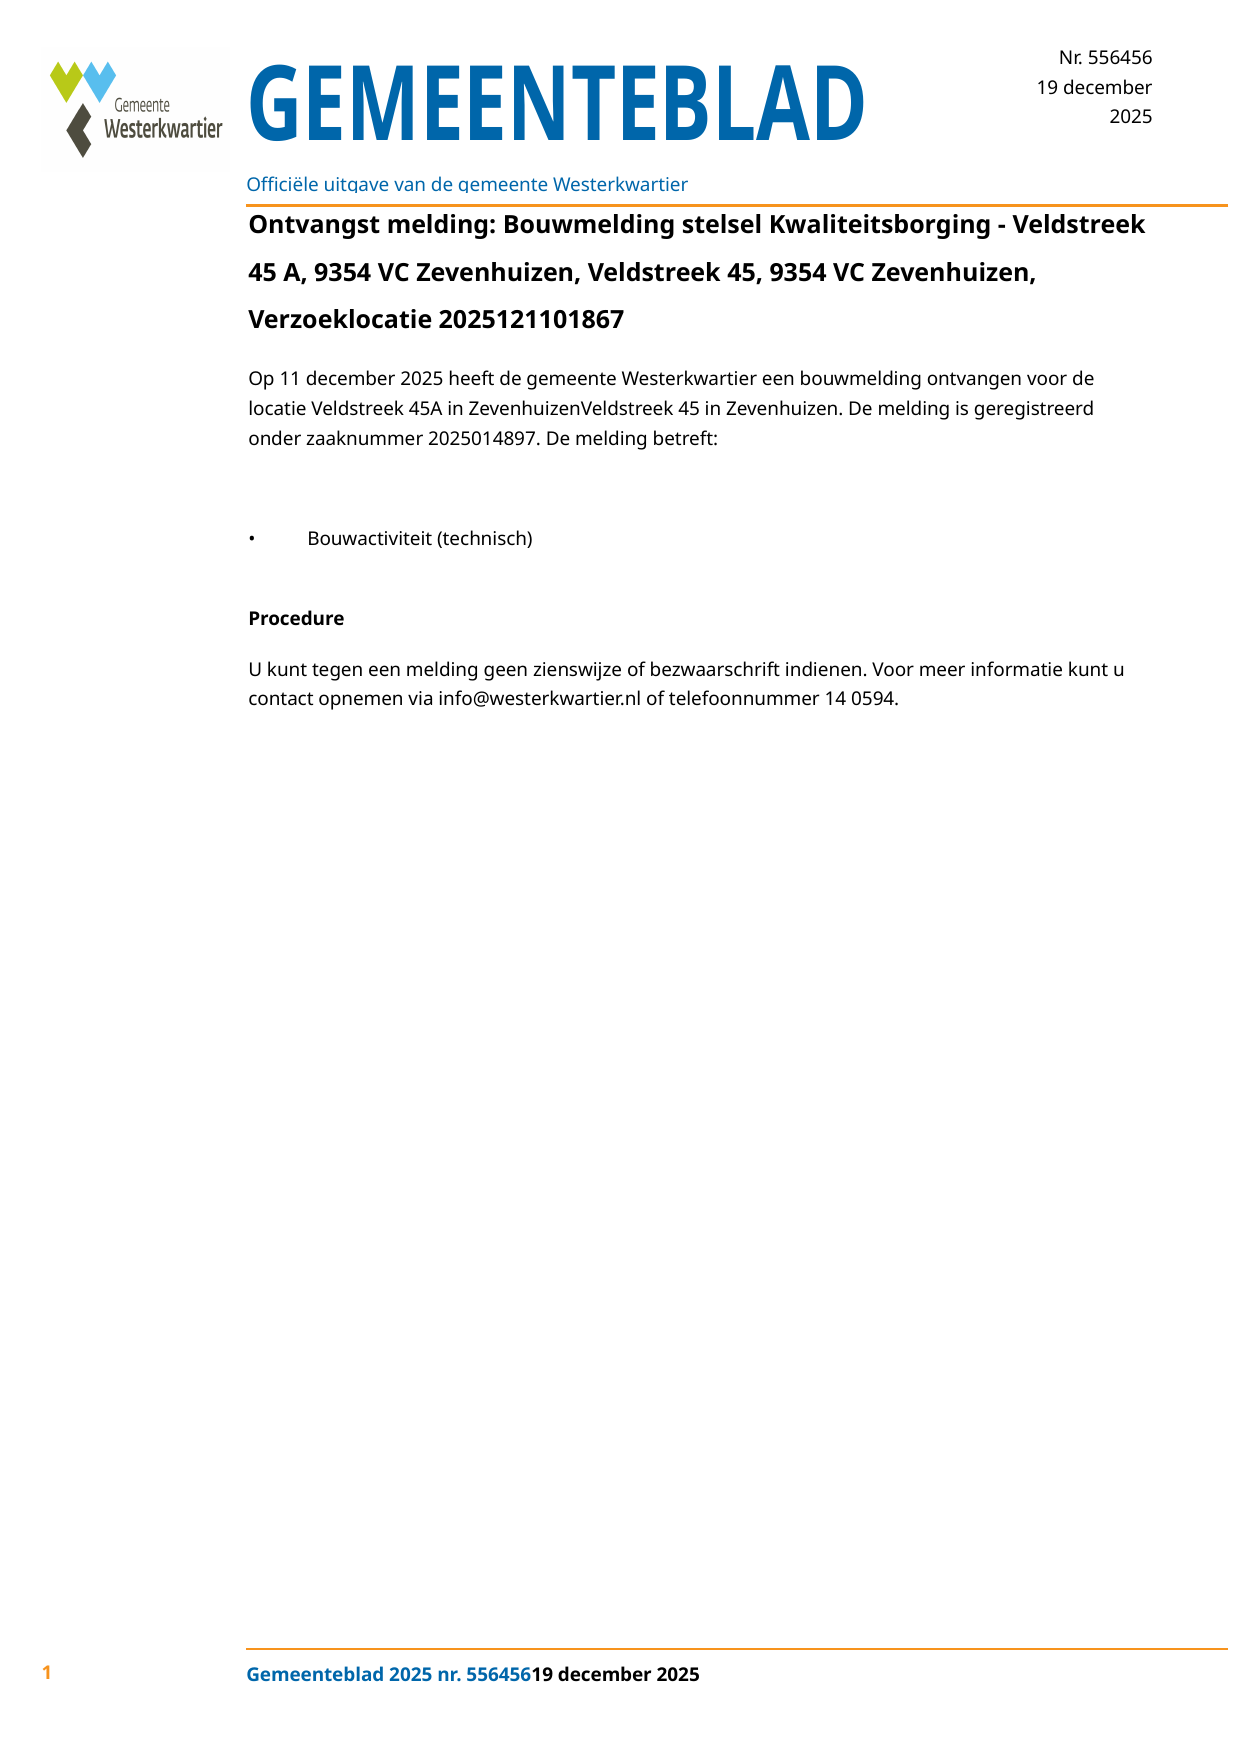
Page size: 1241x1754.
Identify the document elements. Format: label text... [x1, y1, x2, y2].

text Ontvangst melding: Bouwmelding stelsel Kwaliteitsborging - Veldstreek 45 A, 9354 VC Zevenhuizen, Veldstreek 45, 9354 VC Zevenhuizen, Verzoeklocatie 2025121101867 [248, 207, 1152, 336]
text U kunt tegen een melding geen zienswijze of bezwaarschrift indienen. Voor meer informatie kunt u contact opnemen via info@westerkwartier.nl of telefoonnummer 14 0594. [248, 656, 1152, 711]
picture [41, 47, 231, 172]
text Procedure [248, 606, 1152, 631]
list Bouwactiviteit (technisch) [248, 526, 1152, 551]
text Op 11 december 2025 heeft de gemeente Westerkwartier een bouwmelding ontvangen voor de locatie Veldstreek 45A in ZevenhuizenVeldstreek 45 in Zevenhuizen. De melding is geregistreerd onder zaaknummer 2025014897. De melding betreft: [248, 366, 1152, 450]
